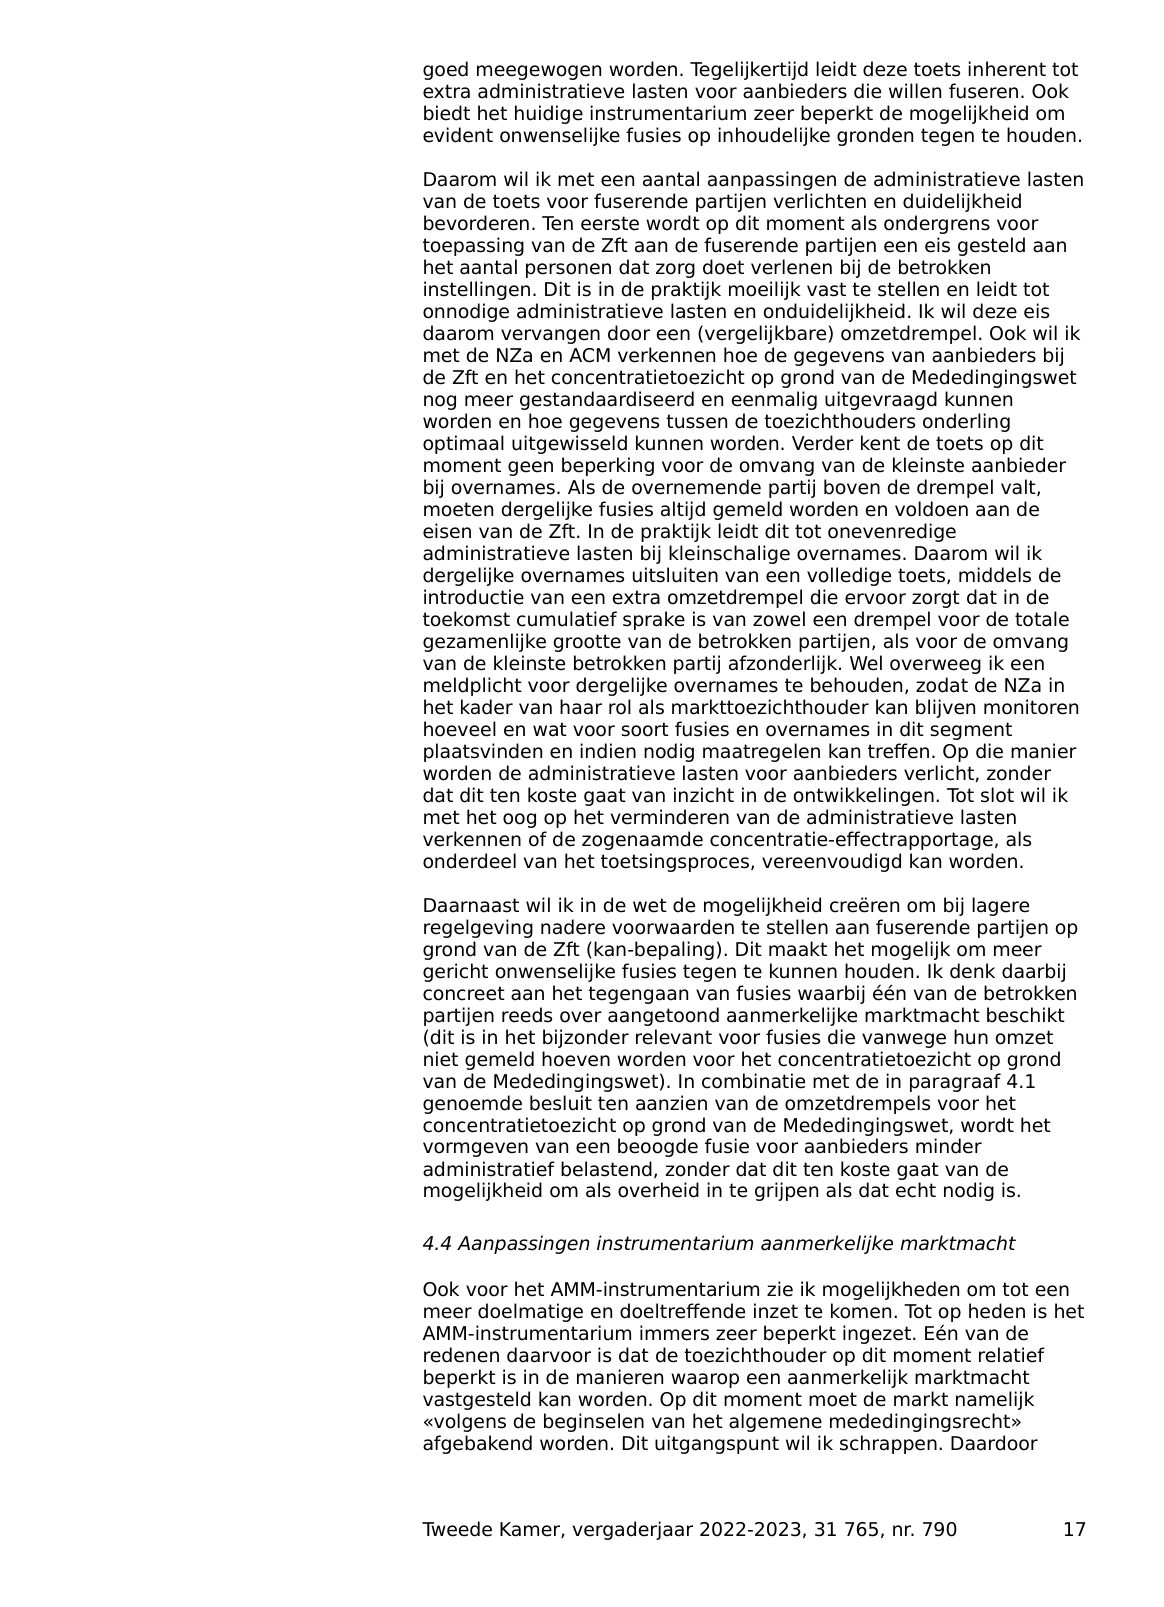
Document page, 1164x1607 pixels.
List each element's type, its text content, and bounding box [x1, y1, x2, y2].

text Daarom wil ik met een aantal aanpassingen de administratieve lasten van de toets voor fuserende partijen verlichten en duidelijkheid bevorderen. Ten eerste wordt op dit moment als ondergrens voor toepassing van de Zft aan de fuserende partijen een eis gesteld aan het aantal personen dat zorg doet verlenen bij de betrokken instellingen. Dit is in de praktijk moeilijk vast te stellen en leidt tot onnodige administratieve lasten en onduidelijkheid. Ik wil deze eis daarom vervangen door een (vergelijkbare) omzetdrempel. Ook wil ik met de NZa en ACM verkennen hoe de gegevens van aanbieders bij de Zft en het concentratietoezicht op grond van de Mededingingswet nog meer gestandaardiseerd en eenmalig uitgevraagd kunnen worden en hoe gegevens tussen de toezichthouders onderling optimaal uitgewisseld kunnen worden. Verder kent de toets op dit moment geen beperking voor de omvang van de kleinste aanbieder bij overnames. Als de overnemende partij boven de drempel valt, moeten dergelijke fusies altijd gemeld worden en voldoen aan de eisen van de Zft. In de praktijk leidt dit tot onevenredige administratieve lasten bij kleinschalige overnames. Daarom wil ik dergelijke overnames uitsluiten van een volledige toets, middels de introductie van een extra omzetdrempel die ervoor zorgt dat in de toekomst cumulatief sprake is van zowel een drempel voor de totale gezamenlijke grootte van de betrokken partijen, als voor de omvang van de kleinste betrokken partij afzonderlijk. Wel overweeg ik een meldplicht voor dergelijke overnames te behouden, zodat de NZa in het kader van haar rol als markttoezichthouder kan blijven monitoren hoeveel en wat voor soort fusies en overnames in dit segment plaatsvinden en indien nodig maatregelen kan treffen. Op die manier worden de administratieve lasten voor aanbieders verlicht, zonder dat dit ten koste gaat van inzicht in de ontwikkelingen. Tot slot wil ik met het oog op het verminderen van de administratieve lasten verkennen of de zogenaamde concentratie-effectrapportage, als onderdeel van het toetsingsproces, vereenvoudigd kan worden. [422, 169, 1087, 872]
text Daarnaast wil ik in de wet de mogelijkheid creëren om bij lagere regelgeving nadere voorwaarden te stellen aan fuserende partijen op grond van de Zft (kan-bepaling). Dit maakt het mogelijk om meer gericht onwenselijke fusies tegen te kunnen houden. Ik denk daarbij concreet aan het tegengaan van fusies waarbij één van de betrokken partijen reeds over aangetoond aanmerkelijke marktmacht beschikt (dit is in het bijzonder relevant voor fusies die vanwege hun omzet niet gemeld hoeven worden voor het concentratietoezicht op grond van de Mededingingswet). In combinatie met de in paragraaf 4.1 genoemde besluit ten aanzien van de omzetdrempels voor het concentratietoezicht op grond van de Mededingingswet, wordt het vormgeven van een beoogde fusie voor aanbieders minder administratief belastend, zonder dat dit ten koste gaat van de mogelijkheid om als overheid in te grijpen als dat echt nodig is. [422, 895, 1087, 1202]
text goed meegewogen worden. Tegelijkertijd leidt deze toets inherent tot extra administratieve lasten voor aanbieders die willen fuseren. Ook biedt het huidige instrumentarium zeer beperkt de mogelijkheid om evident onwenselijke fusies op inhoudelijke gronden tegen te houden. [422, 59, 1087, 147]
subtitle 4.4 Aanpassingen instrumentarium aanmerkelijke marktmacht [422, 1232, 1087, 1254]
text Ook voor het AMM-instrumentarium zie ik mogelijkheden om tot een meer doelmatige en doeltreffende inzet te komen. Tot op heden is het AMM-instrumentarium immers zeer beperkt ingezet. Eén van de redenen daarvoor is dat de toezichthouder op dit moment relatief beperkt is in de manieren waarop een aanmerkelijk marktmacht vastgesteld kan worden. Op dit moment moet de markt namelijk «volgens de beginselen van het algemene mededingingsrecht» afgebakend worden. Dit uitgangspunt wil ik schrappen. Daardoor [422, 1279, 1087, 1455]
